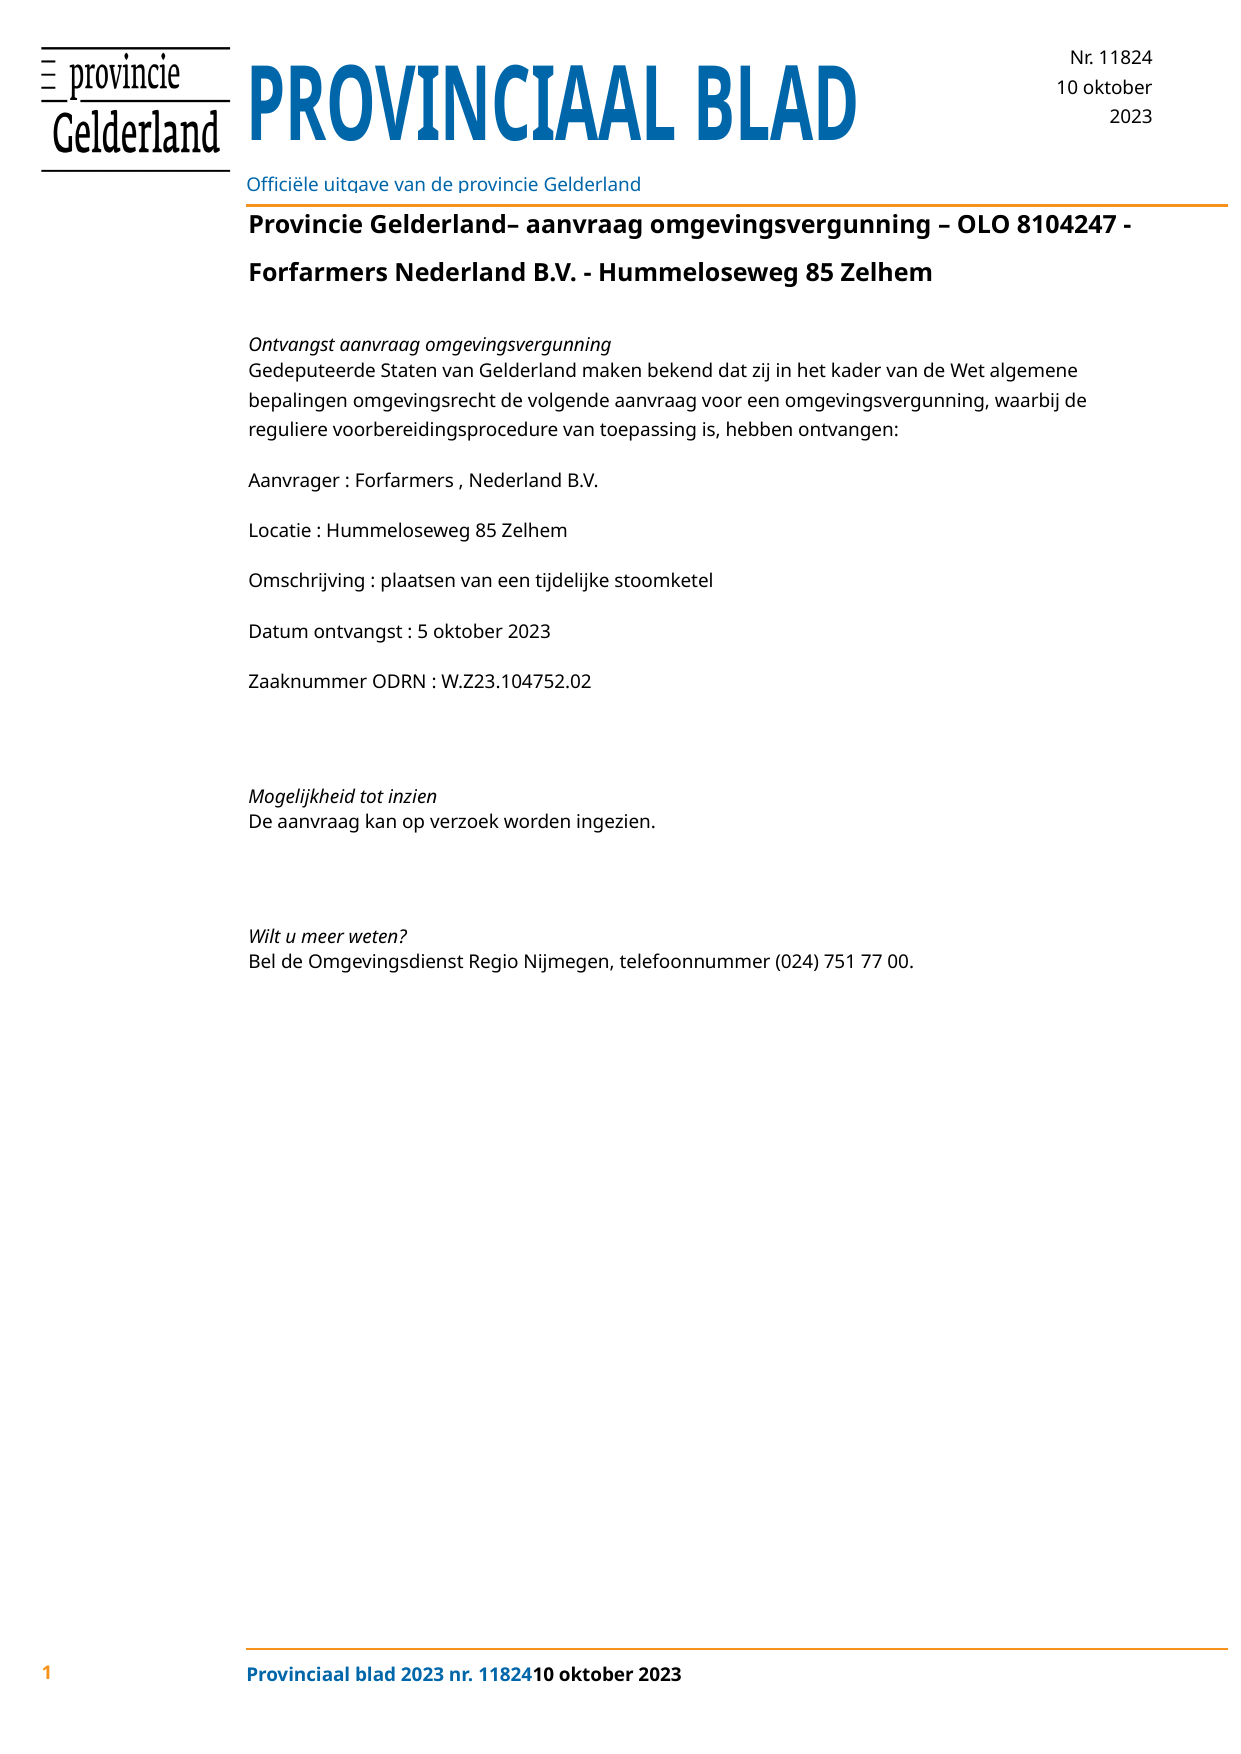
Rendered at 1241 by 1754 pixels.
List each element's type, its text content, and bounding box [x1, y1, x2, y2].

text Bel de Omgevingsdienst Regio Nijmegen, telefoonnummer (024) 751 77 00. [248, 949, 1152, 974]
text Datum ontvangst : 5 oktober 2023 [248, 618, 1152, 644]
text De aanvraag kan op verzoek worden ingezien. [248, 808, 1152, 834]
picture [41, 47, 231, 172]
text Locatie : Hummeloseweg 85 Zelhem [248, 517, 1152, 543]
text Mogelijkheid tot inzien [248, 783, 1152, 808]
text Ontvangst aanvraag omgevingsvergunning [248, 331, 1152, 357]
text Provincie Gelderland– aanvraag omgevingsvergunning – OLO 8104247 - Forfarmers Nederland B.V. - Hummeloseweg 85 Zelhem [248, 207, 1152, 288]
text Aanvrager : Forfarmers , Nederland B.V. [248, 467, 1152, 492]
text Gedeputeerde Staten van Gelderland maken bekend dat zij in het kader van de Wet algemene bepalingen omgevingsrecht de volgende aanvraag voor een omgevingsvergunning, waarbij de reguliere voorbereidingsprocedure van toepassing is, hebben ontvangen: [248, 357, 1152, 442]
text Wilt u meer weten? [248, 923, 1152, 949]
text Zaaknummer ODRN : W.Z23.104752.02 [248, 668, 1152, 694]
text Omschrijving : plaatsen van een tijdelijke stoomketel [248, 568, 1152, 593]
